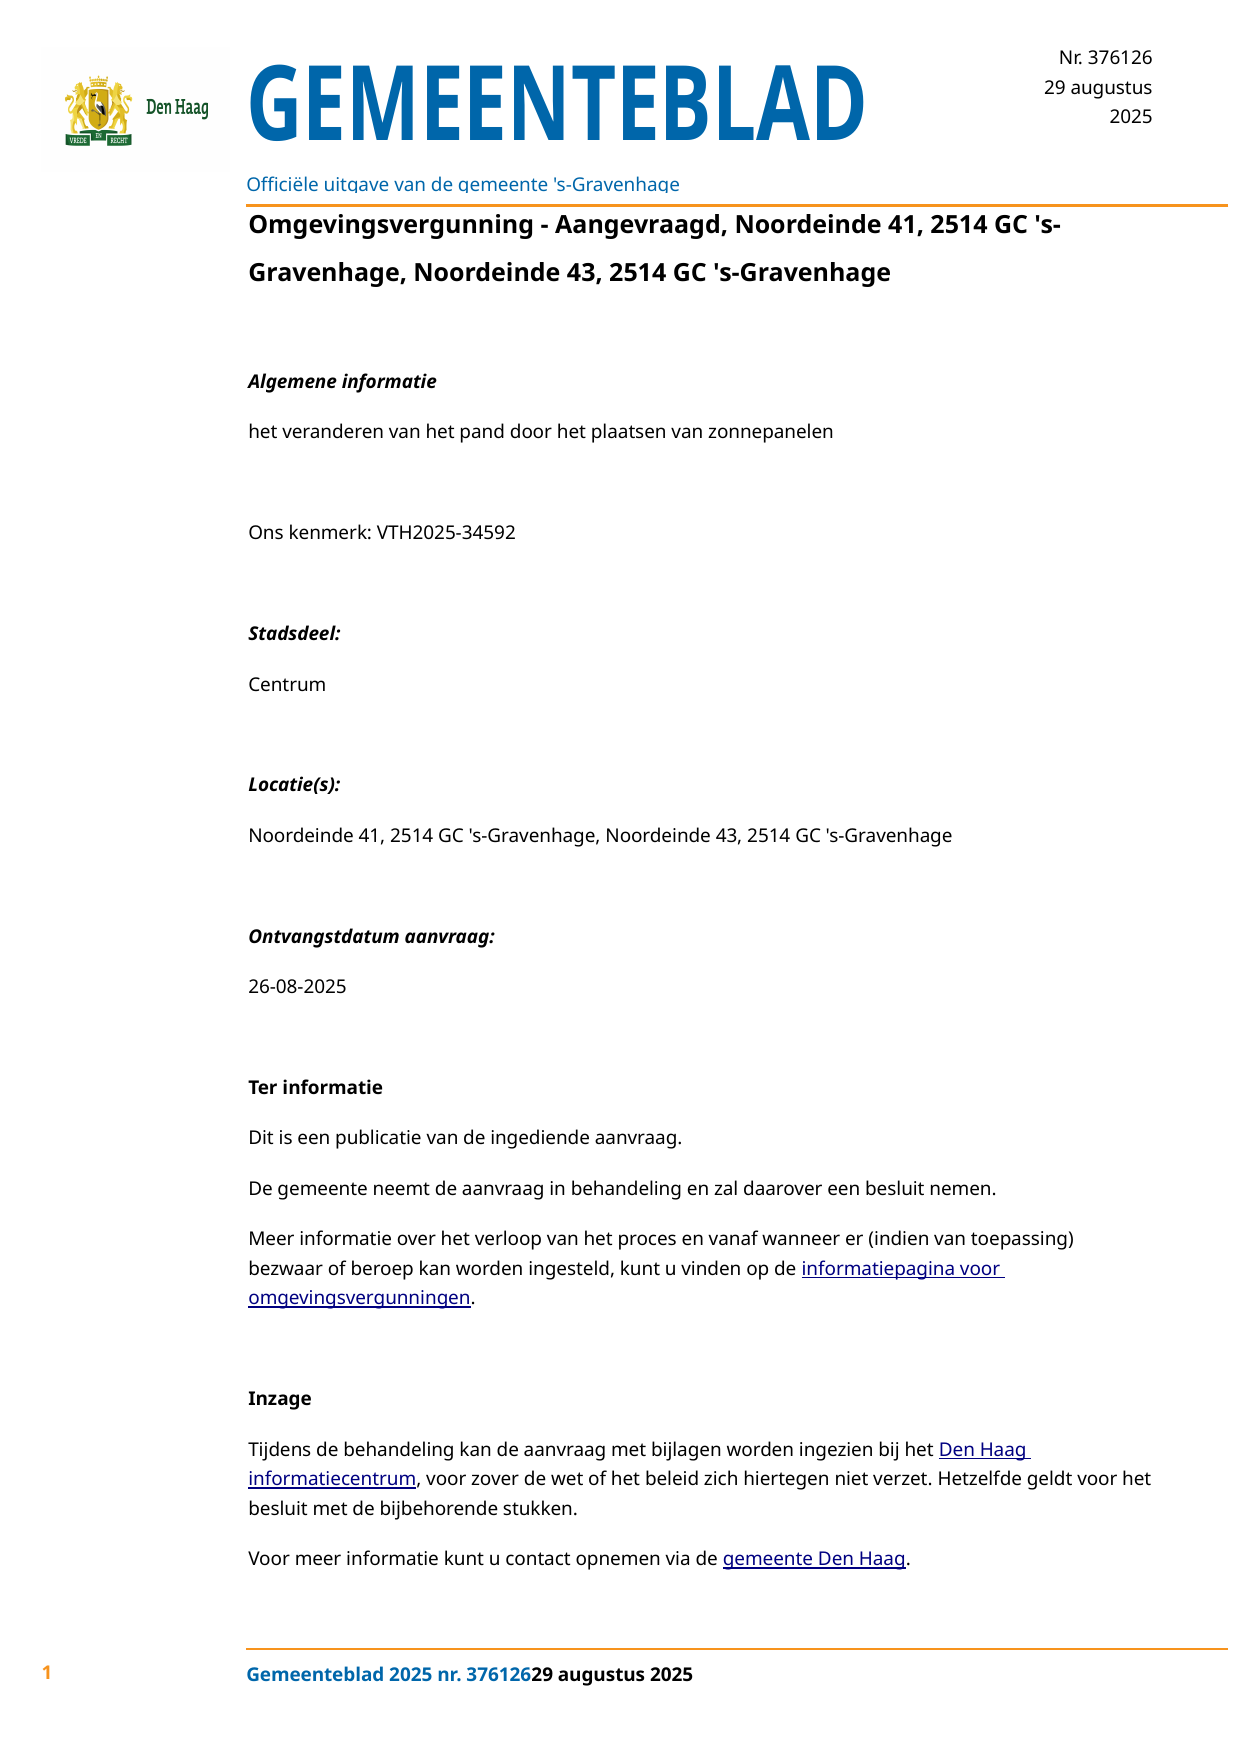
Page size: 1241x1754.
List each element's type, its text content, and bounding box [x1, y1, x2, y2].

text Centrum [248, 671, 1152, 697]
text Algemene informatie [248, 368, 1152, 394]
text Inzage [248, 1385, 1152, 1411]
text Locatie(s): [248, 772, 1152, 797]
text Ons kenmerk: VTH2025-34592 [248, 519, 1152, 545]
text De gemeente neemt de aanvraag in behandeling en zal daarover een besluit nemen. [248, 1175, 1152, 1201]
text Ontvangstdatum aanvraag: [248, 923, 1152, 949]
text het veranderen van het pand door het plaatsen van zonnepanelen [248, 419, 1152, 444]
text Noordeinde 41, 2514 GC 's-Gravenhage, Noordeinde 43, 2514 GC 's-Gravenhage [248, 822, 1152, 848]
picture [41, 47, 231, 172]
text 26-08-2025 [248, 973, 1152, 999]
text Ter informatie [248, 1074, 1152, 1100]
text Omgevingsvergunning - Aangevraagd, Noordeinde 41, 2514 GC 's-Gravenhage, Noordeinde 43, 2514 GC 's-Gravenhage [248, 207, 1152, 288]
text Voor meer informatie kunt u contact opnemen via de gemeente Den Haag. [248, 1545, 1152, 1571]
text Meer informatie over het verloop van het proces en vanaf wanneer er (indien van toepassing) bezwaar of beroep kan worden ingesteld, kunt u vinden op de informatiepagina voor omgevingsvergunningen. [248, 1225, 1152, 1310]
text Stadsdeel: [248, 620, 1152, 646]
text Dit is een publicatie van de ingediende aanvraag. [248, 1124, 1152, 1150]
text Tijdens de behandeling kan de aanvraag met bijlagen worden ingezien bij het Den Haag informatiecentrum, voor zover de wet of het beleid zich hiertegen niet verzet. Hetzelfde geldt voor het besluit met de bijbehorende stukken. [248, 1436, 1152, 1521]
